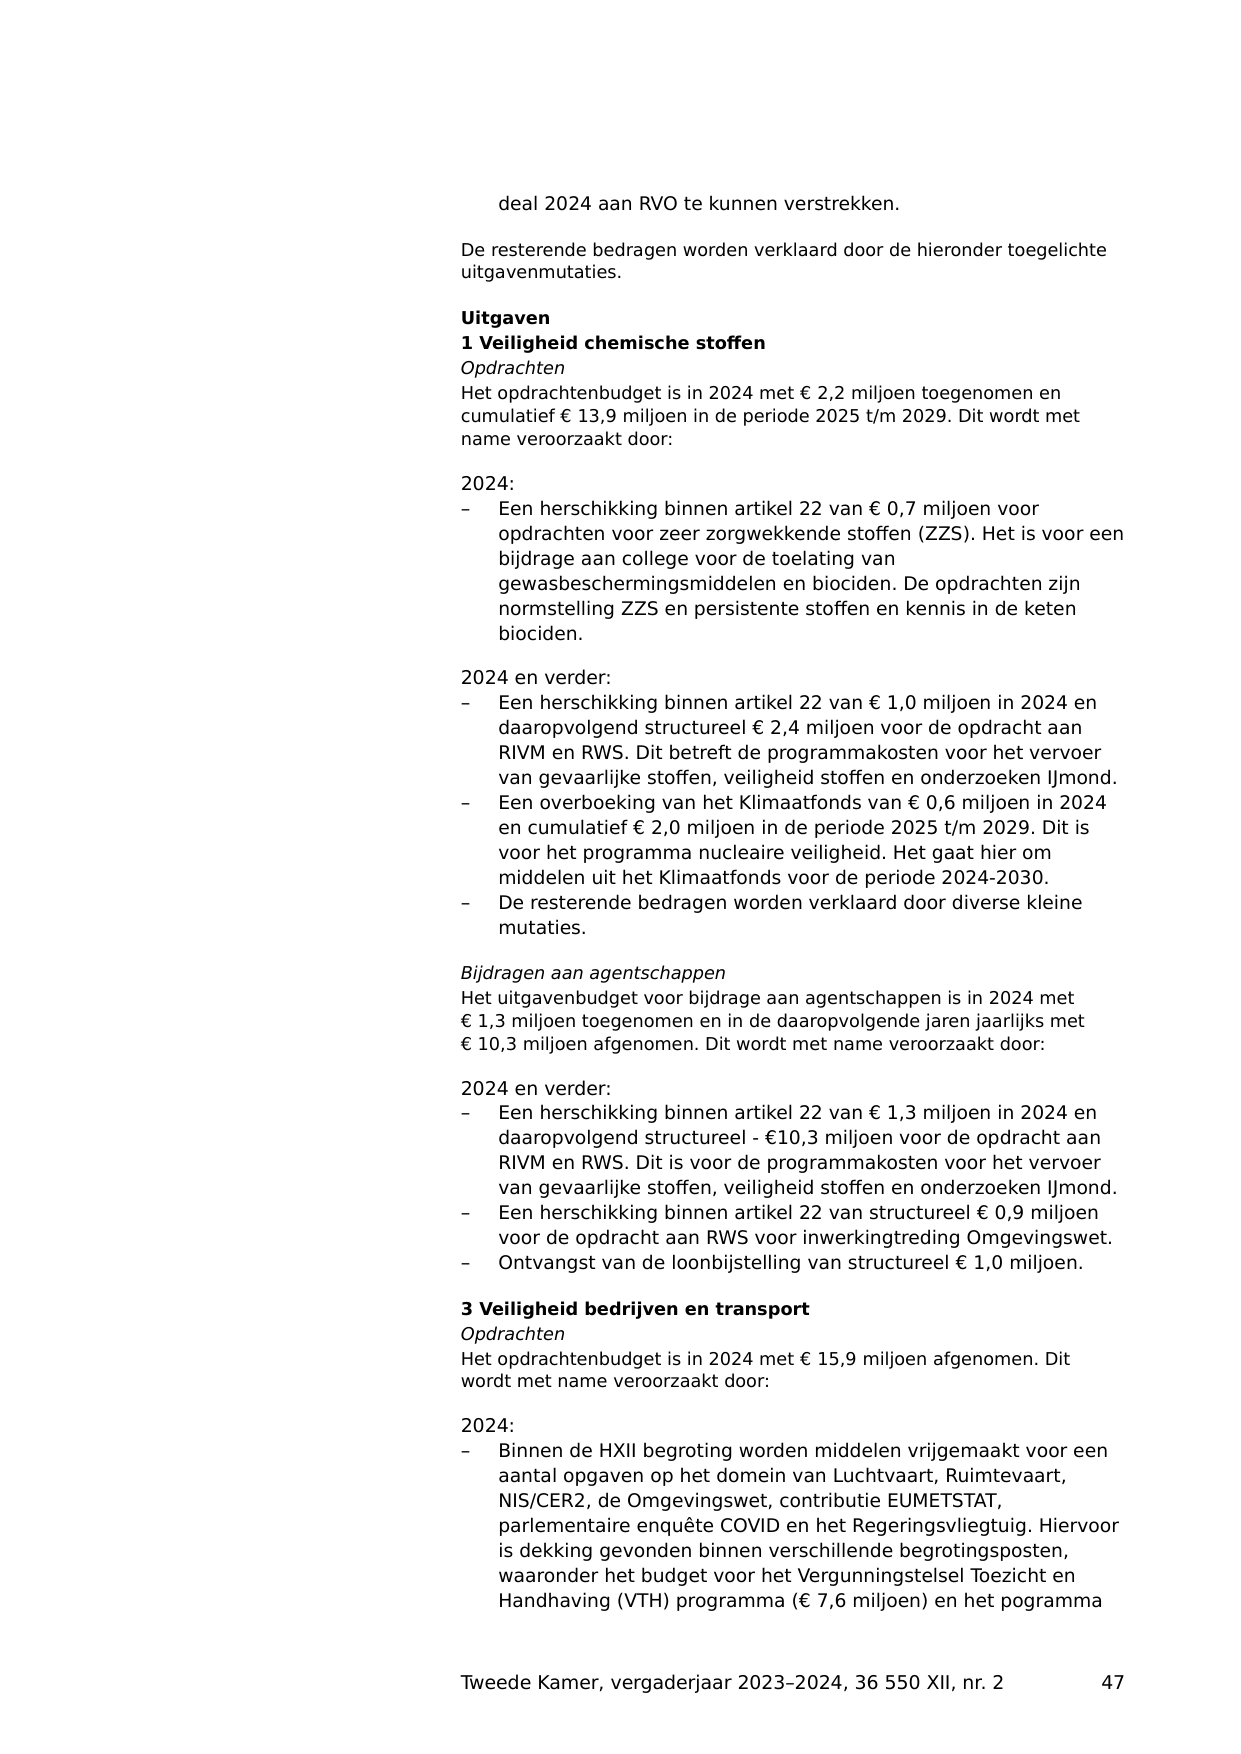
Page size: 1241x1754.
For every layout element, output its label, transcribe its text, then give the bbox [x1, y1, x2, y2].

list Een overboeking van het Klimaatfonds van € 0,6 miljoen in 2024 en cumulatief € 2,0 miljoen in de periode 2025 t/m 2029. Dit is voor het programma nucleaire veiligheid. Het gaat hier om middelen uit het Klimaatfonds voor de periode 2024-2030. [461, 789, 1125, 889]
text Uitgaven [461, 306, 1125, 329]
text Opdrachten [461, 356, 1125, 379]
text Het uitgavenbudget voor bijdrage aan agentschappen is in 2024 met € 1,3 miljoen toegenomen en in de daaropvolgende jaren jaarlijks met € 10,3 miljoen afgenomen. Dit wordt met name veroorzaakt door: [461, 986, 1125, 1055]
text 2024 en verder: [461, 1078, 1125, 1100]
list Binnen de HXII begroting worden middelen vrijgemaakt voor een aantal opgaven op het domein van Luchtvaart, Ruimtevaart, NIS/CER2, de Omgevingswet, contributie EUMETSTAT, parlementaire enquête COVID en het Regeringsvliegtuig. Hiervoor is dekking gevonden binnen verschillende begrotingsposten, waaronder het budget voor het Vergunningstelsel Toezicht en Handhaving (VTH) programma (€ 7,6 miljoen) en het pogramma [461, 1437, 1125, 1612]
list Een herschikking binnen artikel 22 van € 0,7 miljoen voor opdrachten voor zeer zorgwekkende stoffen (ZZS). Het is voor een bijdrage aan college voor de toelating van gewasbeschermingsmiddelen en biociden. De opdrachten zijn normstelling ZZS en persistente stoffen en kennis in de keten biociden. [461, 495, 1125, 645]
text 1 Veiligheid chemische stoffen [461, 331, 1125, 354]
list deal 2024 aan RVO te kunnen verstrekken. [461, 191, 1125, 216]
text Het opdrachtenbudget is in 2024 met € 2,2 miljoen toegenomen en cumulatief € 13,9 miljoen in de periode 2025 t/m 2029. Dit wordt met name veroorzaakt door: [461, 381, 1125, 450]
text Opdrachten [461, 1322, 1125, 1344]
text De resterende bedragen worden verklaard door de hieronder toegelichte uitgavenmutaties. [461, 238, 1125, 283]
text Bijdragen aan agentschappen [461, 961, 1125, 984]
list Een herschikking binnen artikel 22 van € 1,3 miljoen in 2024 en daaropvolgend structureel - €10,3 miljoen voor de opdracht aan RIVM en RWS. Dit is voor de programmakosten voor het vervoer van gevaarlijke stoffen, veiligheid stoffen en onderzoeken IJmond. [461, 1100, 1125, 1200]
text 2024: [461, 473, 1125, 495]
text 3 Veiligheid bedrijven en transport [461, 1297, 1125, 1319]
list Een herschikking binnen artikel 22 van € 1,0 miljoen in 2024 en daaropvolgend structureel € 2,4 miljoen voor de opdracht aan RIVM en RWS. Dit betreft de programmakosten voor het vervoer van gevaarlijke stoffen, veiligheid stoffen en onderzoeken IJmond. [461, 689, 1125, 789]
list Een herschikking binnen artikel 22 van structureel € 0,9 miljoen voor de opdracht aan RWS voor inwerkingtreding Omgevingswet. [461, 1200, 1125, 1250]
text 2024 en verder: [461, 667, 1125, 689]
text 2024: [461, 1415, 1125, 1437]
text Het opdrachtenbudget is in 2024 met € 15,9 miljoen afgenomen. Dit wordt met name veroorzaakt door: [461, 1347, 1125, 1392]
list Ontvangst van de loonbijstelling van structureel € 1,0 miljoen. [461, 1250, 1125, 1275]
list De resterende bedragen worden verklaard door diverse kleine mutaties. [461, 889, 1125, 939]
